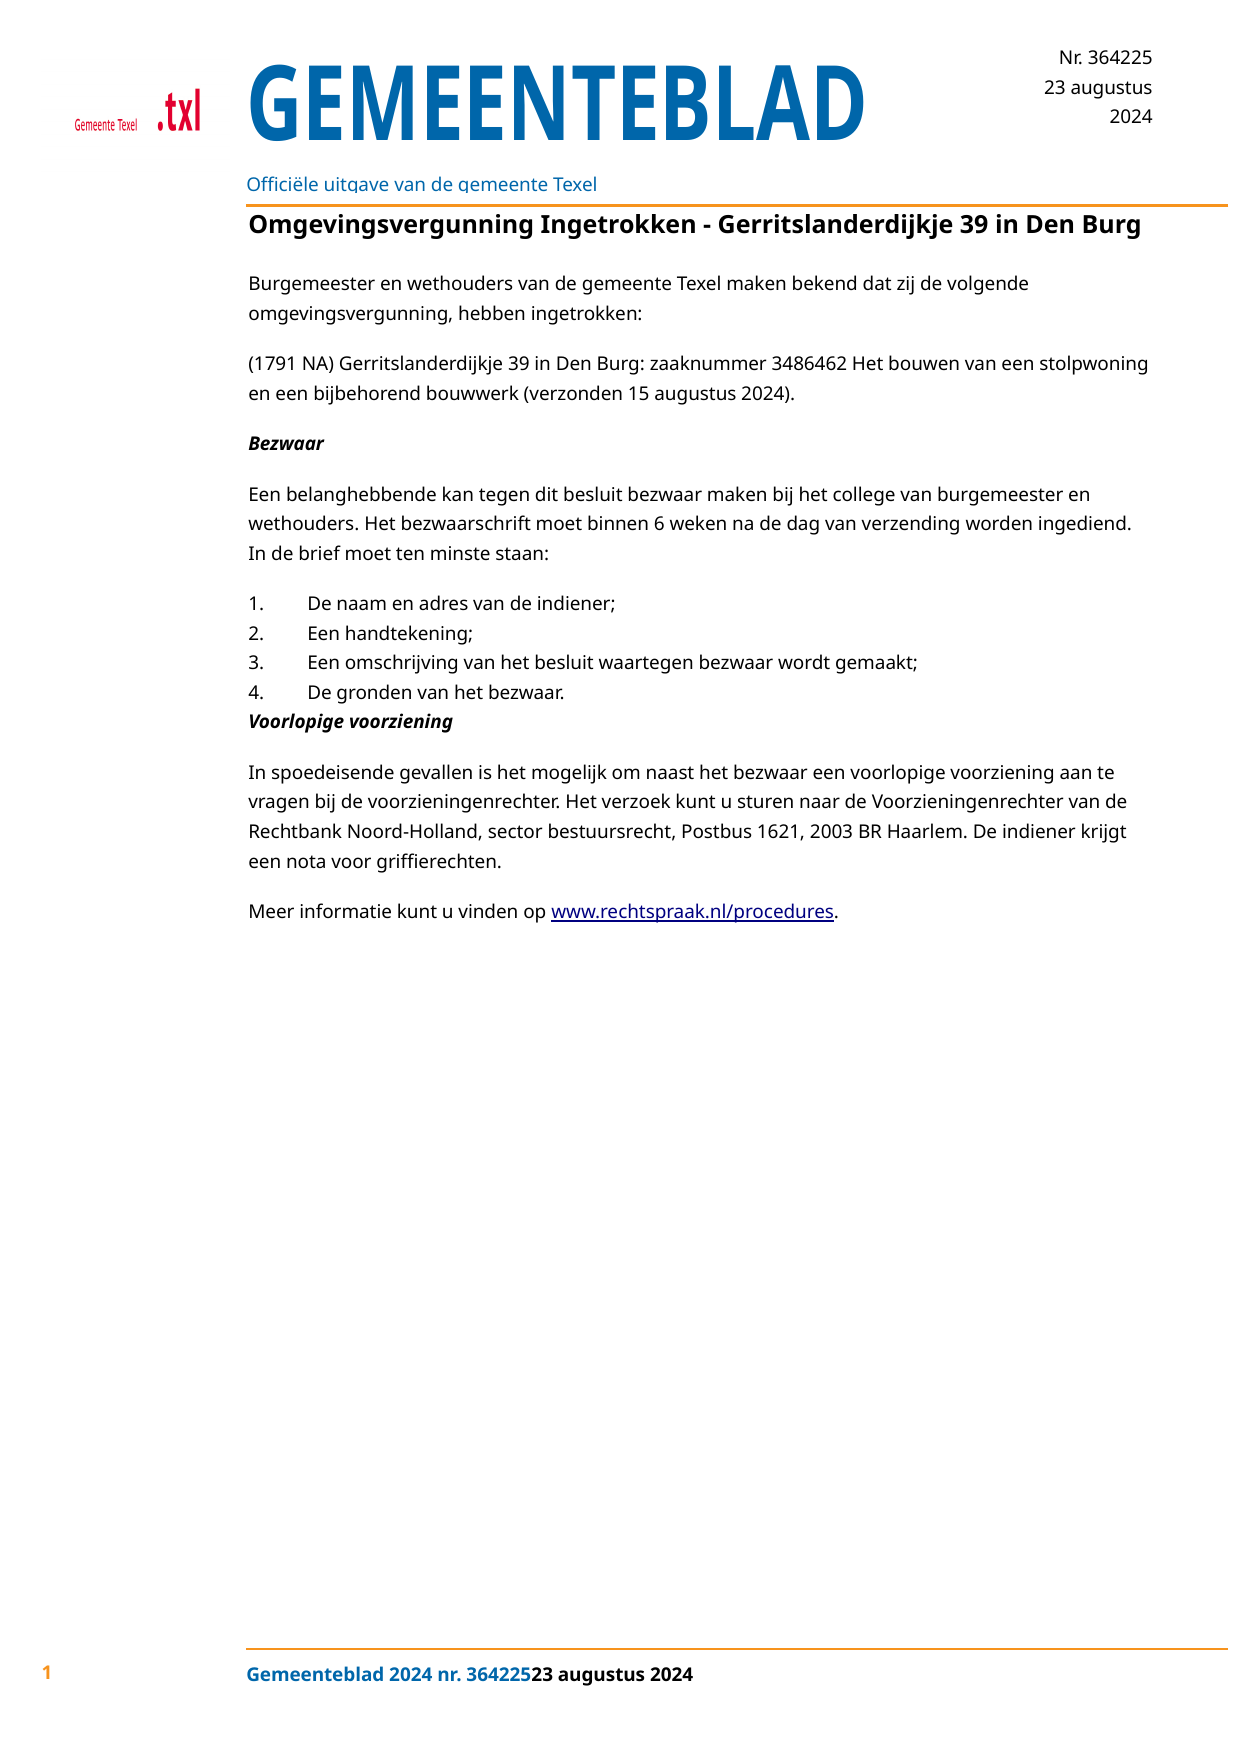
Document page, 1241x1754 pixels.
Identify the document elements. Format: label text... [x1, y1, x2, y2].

text Bezwaar [248, 430, 1152, 456]
text (1791 NA) Gerritslanderdijkje 39 in Den Burg: zaaknummer 3486462 Het bouwen van een stolpwoning en een bijbehorend bouwwerk (verzonden 15 augustus 2024). [248, 350, 1152, 406]
text Burgemeester en wethouders van de gemeente Texel maken bekend dat zij de volgende omgevingsvergunning, hebben ingetrokken: [248, 270, 1152, 326]
list Een handtekening; [248, 620, 1152, 646]
list De gronden van het bezwaar. [248, 679, 1152, 705]
text In spoedeisende gevallen is het mogelijk om naast het bezwaar een voorlopige voorziening aan te vragen bij de voorzieningenrechter. Het verzoek kunt u sturen naar de Voorzieningenrechter van de Rechtbank Noord-Holland, sector bestuursrecht, Postbus 1621, 2003 BR Haarlem. De indiener krijgt een nota voor griffierechten. [248, 759, 1152, 873]
text Omgevingsvergunning Ingetrokken - Gerritslanderdijkje 39 in Den Burg [248, 207, 1152, 241]
text Meer informatie kunt u vinden op www.rechtspraak.nl/procedures. [248, 898, 1152, 924]
text Een belanghebbende kan tegen dit besluit bezwaar maken bij het college van burgemeester en wethouders. Het bezwaarschrift moet binnen 6 weken na de dag van verzending worden ingediend. In de brief moet ten minste staan: [248, 481, 1152, 566]
text Voorlopige voorziening [248, 709, 1152, 734]
picture [41, 47, 231, 172]
list Een omschrijving van het besluit waartegen bezwaar wordt gemaakt; [248, 649, 1152, 675]
list De naam en adres van de indiener; [248, 590, 1152, 616]
